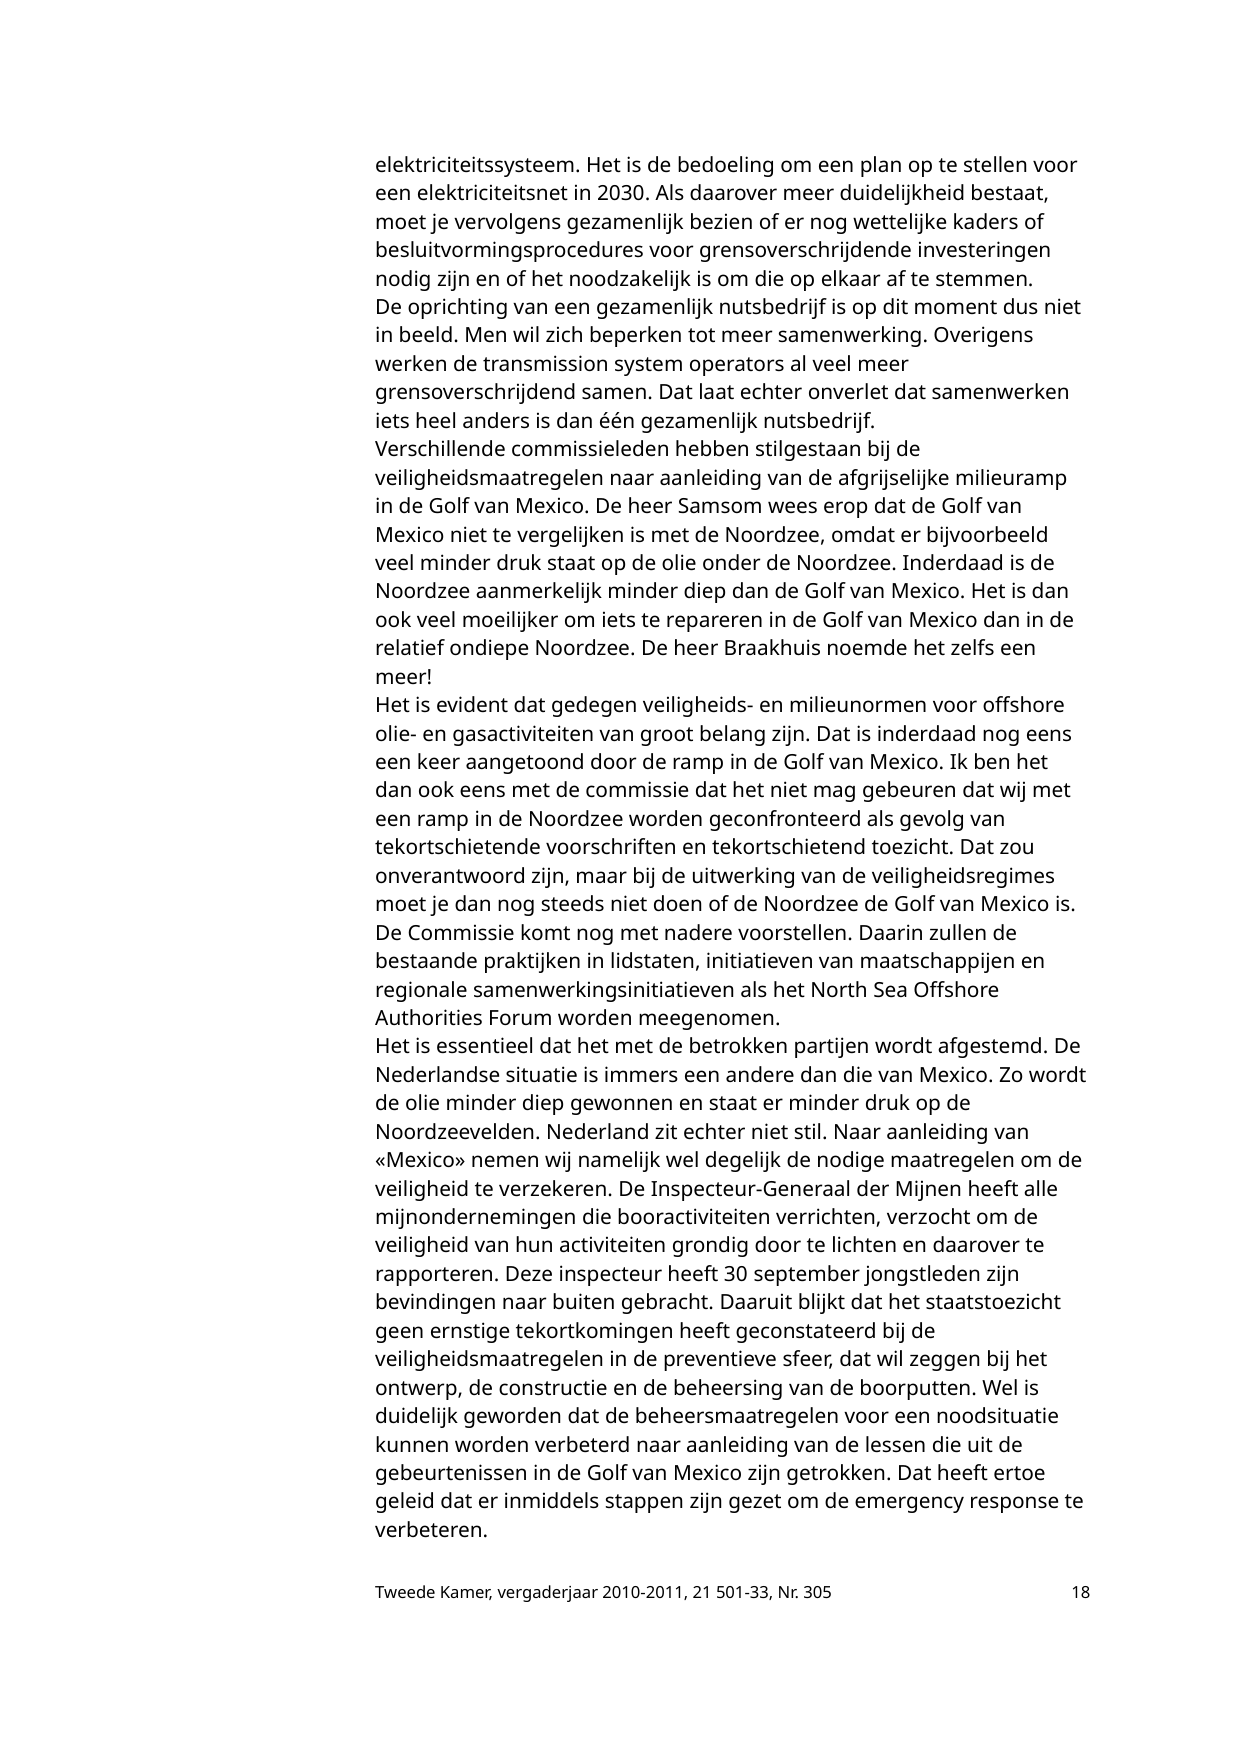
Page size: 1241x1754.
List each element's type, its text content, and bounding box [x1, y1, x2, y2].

text De oprichting van een gezamenlijk nutsbedrijf is op dit moment dus niet in beeld. Men wil zich beperken tot meer samenwerking. Overigens werken de transmission system operators al veel meer grensoverschrijdend samen. Dat laat echter onverlet dat samenwerken iets heel anders is dan één gezamenlijk nutsbedrijf. [375, 292, 1090, 434]
text Het is essentieel dat het met de betrokken partijen wordt afgestemd. De Nederlandse situatie is immers een andere dan die van Mexico. Zo wordt de olie minder diep gewonnen en staat er minder druk op de Noordzeevelden. Nederland zit echter niet stil. Naar aanleiding van «Mexico» nemen wij namelijk wel degelijk de nodige maatregelen om de veiligheid te verzekeren. De Inspecteur-Generaal der Mijnen heeft alle mijnondernemingen die booractiviteiten verrichten, verzocht om de veiligheid van hun activiteiten grondig door te lichten en daarover te rapporteren. Deze inspecteur heeft 30 september jongstleden zijn bevindingen naar buiten gebracht. Daaruit blijkt dat het staatstoezicht geen ernstige tekortkomingen heeft geconstateerd bij de veiligheidsmaatregelen in de preventieve sfeer, dat wil zeggen bij het ontwerp, de constructie en de beheersing van de boorputten. Wel is duidelijk geworden dat de beheersmaatregelen voor een noodsituatie kunnen worden verbeterd naar aanleiding van de lessen die uit de gebeurtenissen in de Golf van Mexico zijn getrokken. Dat heeft ertoe geleid dat er inmiddels stappen zijn gezet om de emergency response te verbeteren. [375, 1032, 1090, 1543]
text elektriciteitssysteem. Het is de bedoeling om een plan op te stellen voor een elektriciteitsnet in 2030. Als daarover meer duidelijkheid bestaat, moet je vervolgens gezamenlijk bezien of er nog wettelijke kaders of besluitvormingsprocedures voor grensoverschrijdende investeringen nodig zijn en of het noodzakelijk is om die op elkaar af te stemmen. [375, 150, 1090, 292]
text Het is evident dat gedegen veiligheids- en milieunormen voor offshore olie- en gasactiviteiten van groot belang zijn. Dat is inderdaad nog eens een keer aangetoond door de ramp in de Golf van Mexico. Ik ben het dan ook eens met de commissie dat het niet mag gebeuren dat wij met een ramp in de Noordzee worden geconfronteerd als gevolg van tekortschietende voorschriften en tekortschietend toezicht. Dat zou onverantwoord zijn, maar bij de uitwerking van de veiligheidsregimes moet je dan nog steeds niet doen of de Noordzee de Golf van Mexico is. De Commissie komt nog met nadere voorstellen. Daarin zullen de bestaande praktijken in lidstaten, initiatieven van maatschappijen en regionale samenwerkingsinitiatieven als het North Sea Offshore Authorities Forum worden meegenomen. [375, 690, 1090, 1032]
text Verschillende commissieleden hebben stilgestaan bij de veiligheidsmaatregelen naar aanleiding van de afgrijselijke milieuramp in de Golf van Mexico. De heer Samsom wees erop dat de Golf van Mexico niet te vergelijken is met de Noordzee, omdat er bijvoorbeeld veel minder druk staat op de olie onder de Noordzee. Inderdaad is de Noordzee aanmerkelijk minder diep dan de Golf van Mexico. Het is dan ook veel moeilijker om iets te repareren in de Golf van Mexico dan in de relatief ondiepe Noordzee. De heer Braakhuis noemde het zelfs een meer! [375, 434, 1090, 690]
